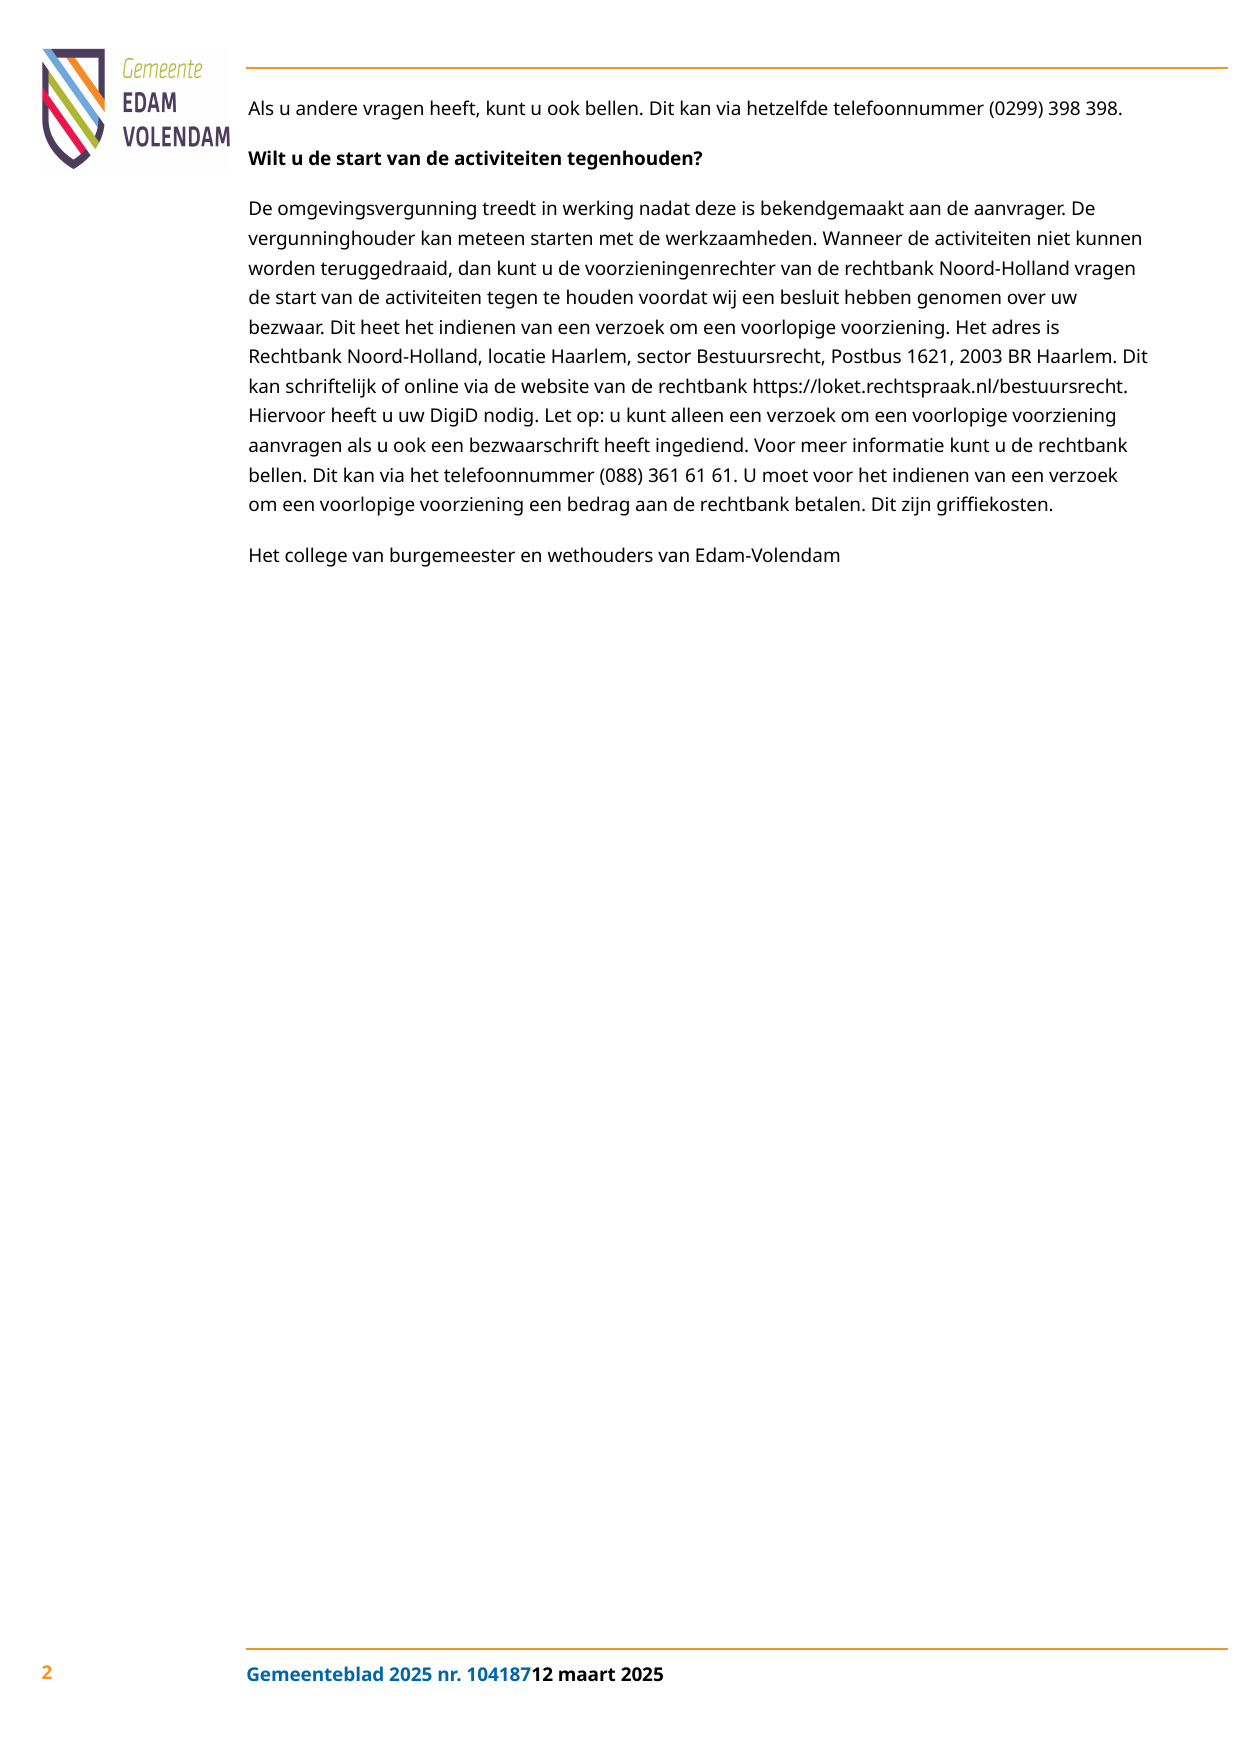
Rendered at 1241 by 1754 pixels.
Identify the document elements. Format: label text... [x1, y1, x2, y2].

text De omgevingsvergunning treedt in werking nadat deze is bekendgemaakt aan de aanvrager. De vergunninghouder kan meteen starten met de werkzaamheden. Wanneer de activiteiten niet kunnen worden teruggedraaid, dan kunt u de voorzieningenrechter van de rechtbank Noord-Holland vragen de start van de activiteiten tegen te houden voordat wij een besluit hebben genomen over uw bezwaar. Dit heet het indienen van een verzoek om een voorlopige voorziening. Het adres is Rechtbank Noord-Holland, locatie Haarlem, sector Bestuursrecht, Postbus 1621, 2003 BR Haarlem. Dit kan schriftelijk of online via de website van de rechtbank https://loket.rechtspraak.nl/bestuursrecht. Hiervoor heeft u uw DigiD nodig. Let op: u kunt alleen een verzoek om een voorlopige voorziening aanvragen als u ook een bezwaarschrift heeft ingediend. Voor meer informatie kunt u de rechtbank bellen. Dit kan via het telefoonnummer (088) 361 61 61. U moet voor het indienen van een verzoek om een voorlopige voorziening een bedrag aan de rechtbank betalen. Dit zijn griffiekosten. [248, 196, 1152, 517]
text Wilt u de start van de activiteiten tegenhouden? [248, 145, 1152, 171]
text Het college van burgemeester en wethouders van Edam-Volendam [248, 542, 1152, 568]
picture [41, 47, 231, 172]
text Als u andere vragen heeft, kunt u ook bellen. Dit kan via hetzelfde telefoonnummer (0299) 398 398. [248, 95, 1152, 121]
